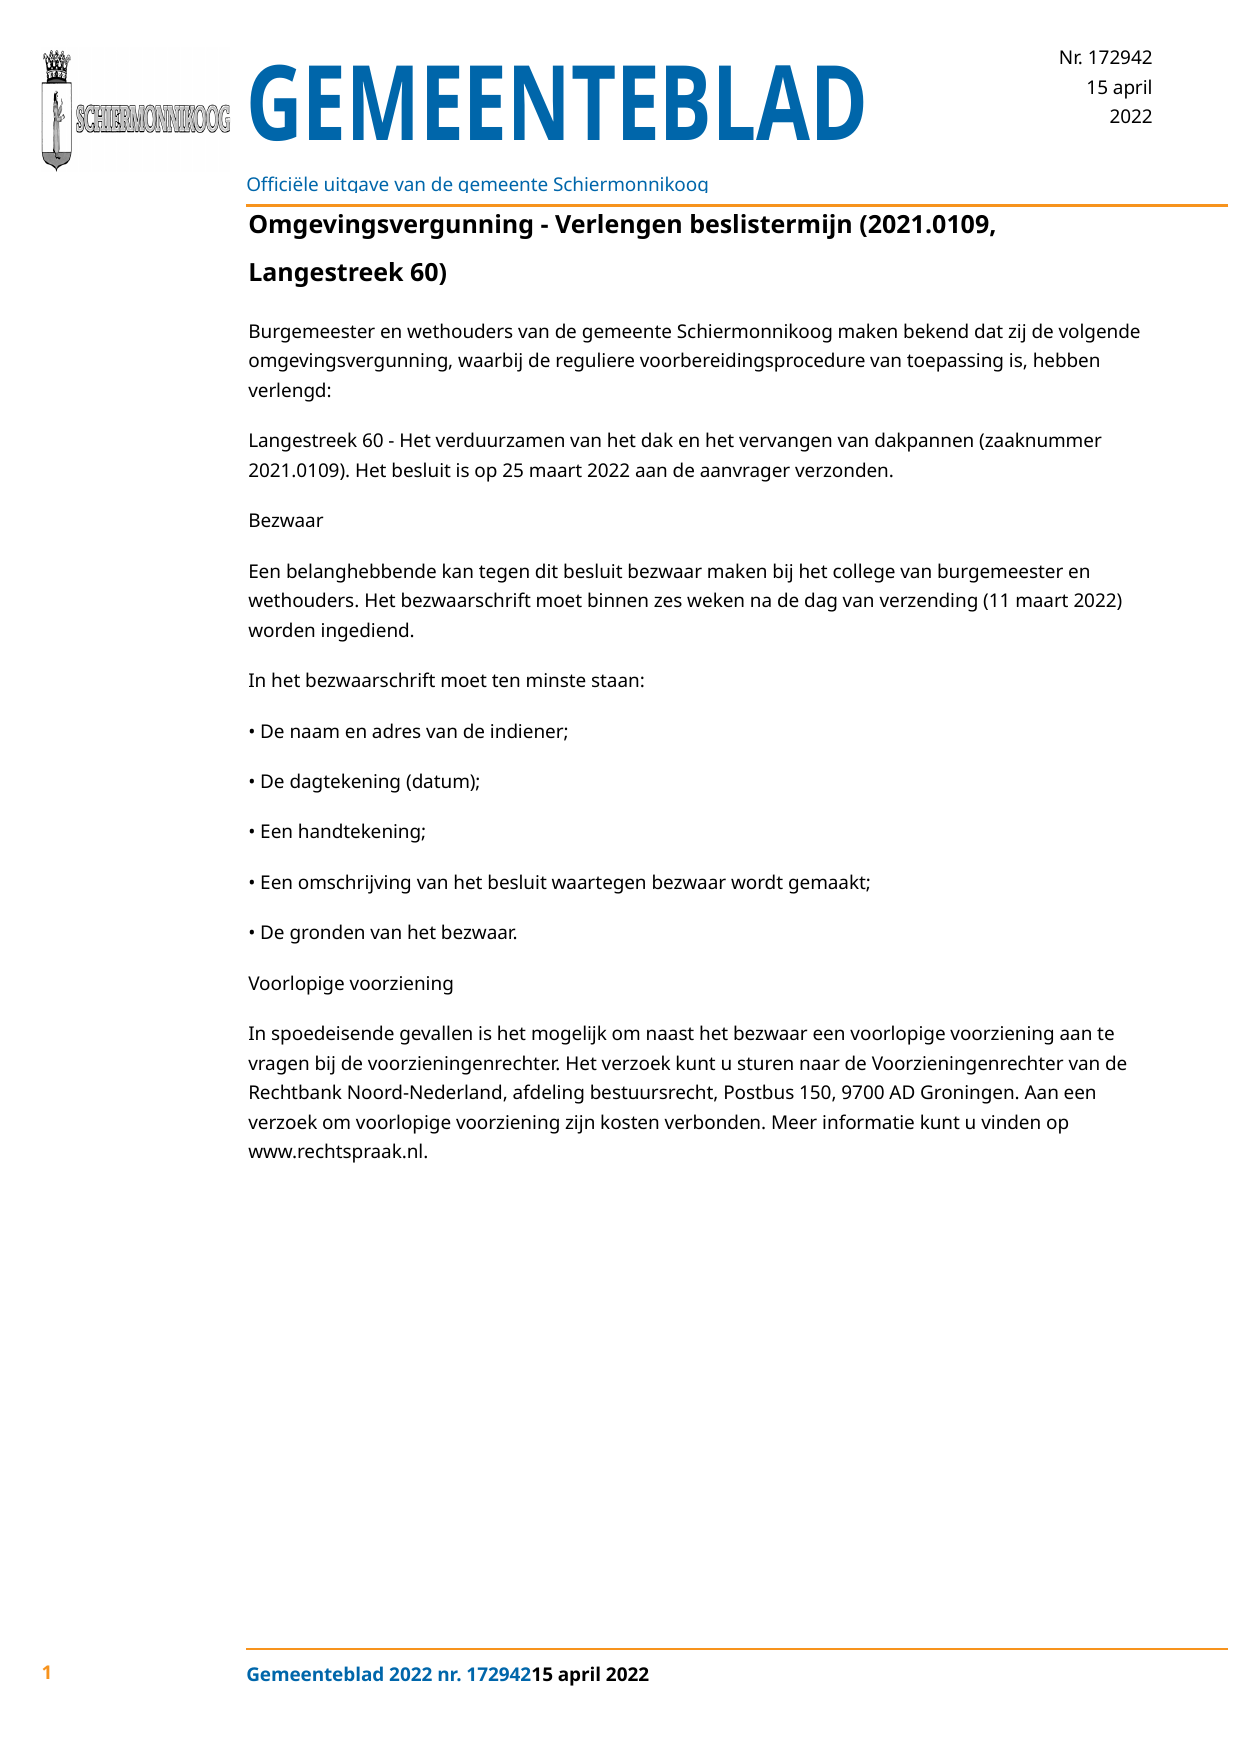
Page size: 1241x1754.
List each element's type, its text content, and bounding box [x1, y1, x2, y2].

text • Een handtekening; [248, 819, 1152, 844]
text In het bezwaarschrift moet ten minste staan: [248, 667, 1152, 693]
text Burgemeester en wethouders van de gemeente Schiermonnikoog maken bekend dat zij de volgende omgevingsvergunning, waarbij de reguliere voorbereidingsprocedure van toepassing is, hebben verlengd: [248, 318, 1152, 403]
text In spoedeisende gevallen is het mogelijk om naast het bezwaar een voorlopige voorziening aan te vragen bij de voorzieningenrechter. Het verzoek kunt u sturen naar de Voorzieningenrechter van de Rechtbank Noord-Nederland, afdeling bestuursrecht, Postbus 150, 9700 AD Groningen. Aan een verzoek om voorlopige voorziening zijn kosten verbonden. Meer informatie kunt u vinden op www.rechtspraak.nl. [248, 1020, 1152, 1164]
text Een belanghebbende kan tegen dit besluit bezwaar maken bij het college van burgemeester en wethouders. Het bezwaarschrift moet binnen zes weken na de dag van verzending (11 maart 2022) worden ingediend. [248, 558, 1152, 643]
text • Een omschrijving van het besluit waartegen bezwaar wordt gemaakt; [248, 869, 1152, 895]
text Langestreek 60 - Het verduurzamen van het dak en het vervangen van dakpannen (zaaknummer 2021.0109). Het besluit is op 25 maart 2022 aan de aanvrager verzonden. [248, 427, 1152, 483]
text • De gronden van het bezwaar. [248, 919, 1152, 945]
text • De dagtekening (datum); [248, 768, 1152, 794]
text Bezwaar [248, 507, 1152, 533]
picture [41, 47, 231, 172]
text • De naam en adres van de indiener; [248, 718, 1152, 744]
text Voorlopige voorziening [248, 970, 1152, 996]
text Omgevingsvergunning - Verlengen beslistermijn (2021.0109, Langestreek 60) [248, 207, 1152, 288]
